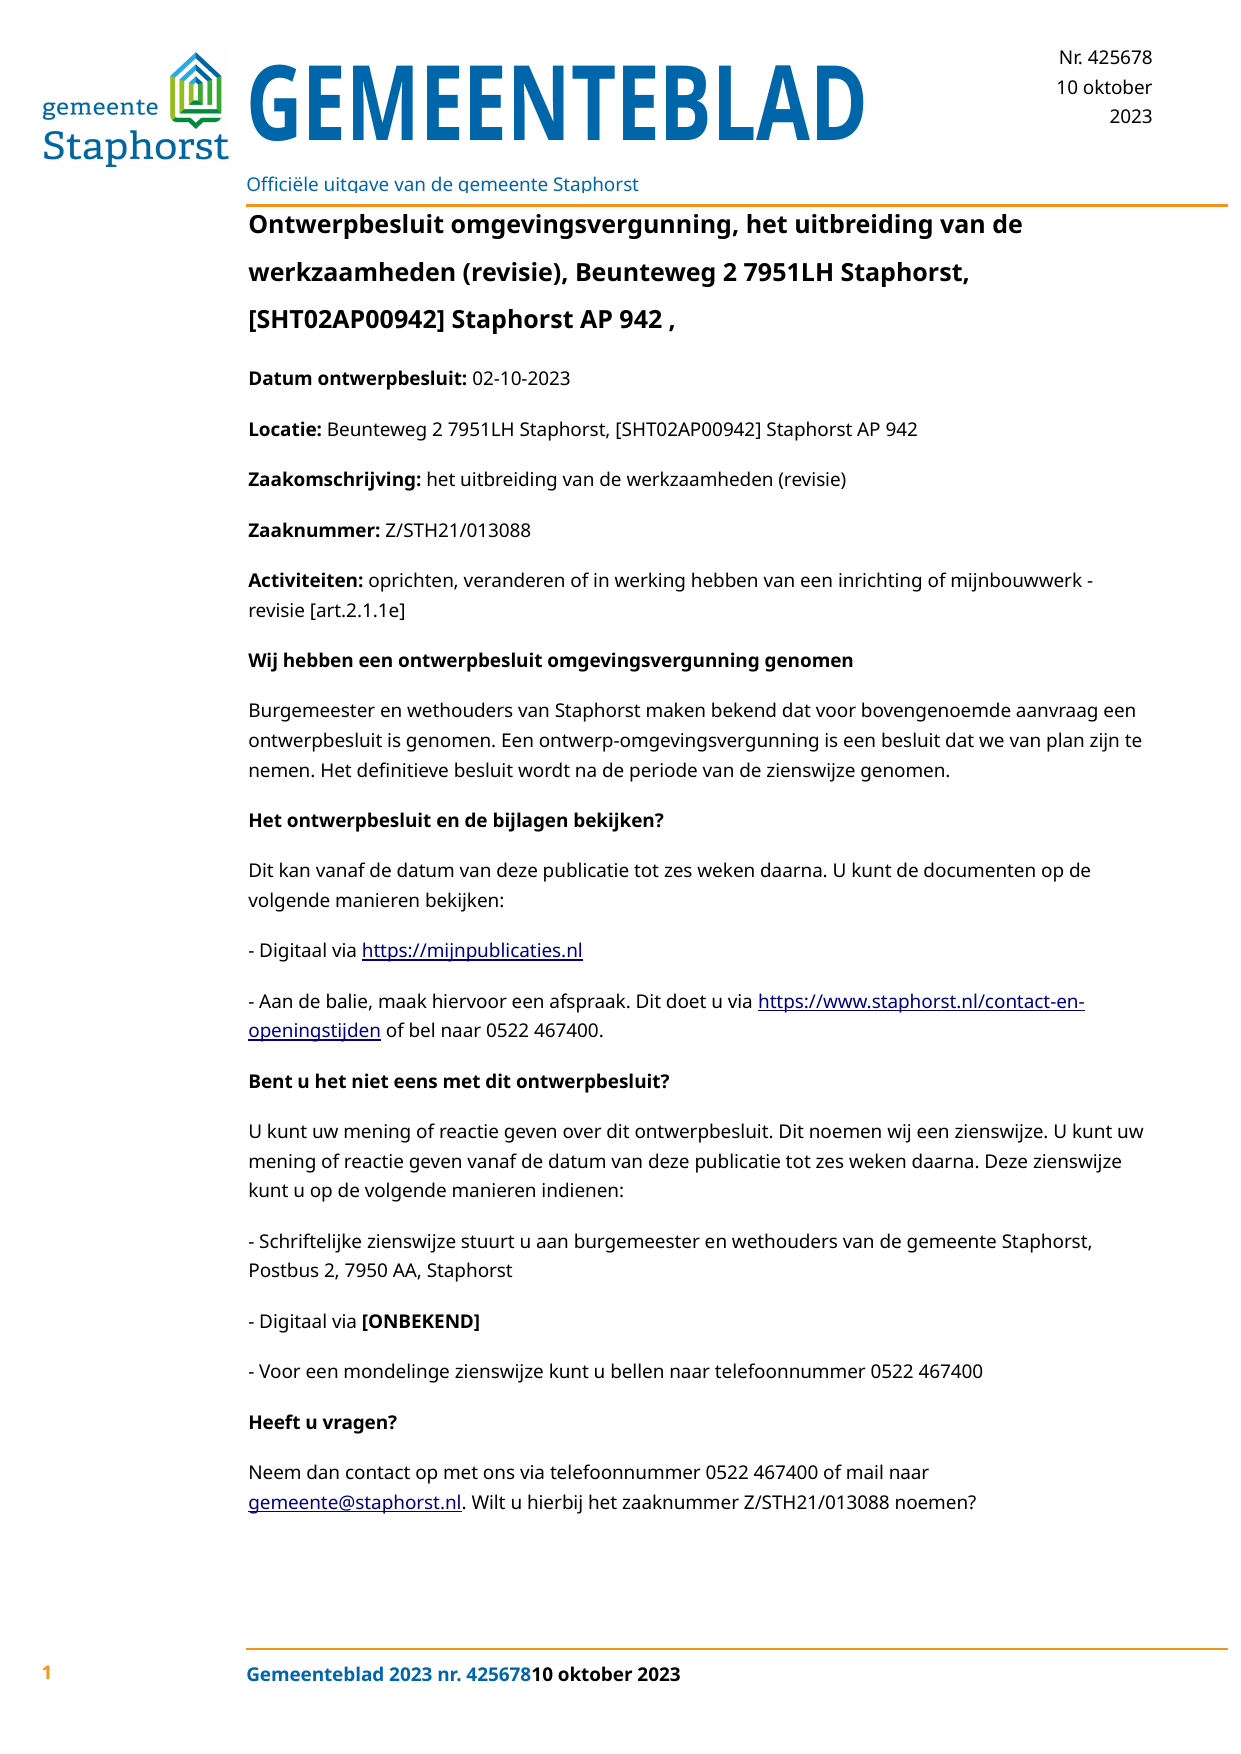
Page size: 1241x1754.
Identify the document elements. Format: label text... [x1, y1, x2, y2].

text U kunt uw mening of reactie geven over dit ontwerpbesluit. Dit noemen wij een zienswijze. U kunt uw mening of reactie geven vanaf de datum van deze publicatie tot zes weken daarna. Deze zienswijze kunt u op de volgende manieren indienen: [248, 1118, 1152, 1203]
text Dit kan vanaf de datum van deze publicatie tot zes weken daarna. U kunt de documenten op de volgende manieren bekijken: [248, 858, 1152, 913]
text Datum ontwerpbesluit: 02-10-2023 [248, 366, 1152, 391]
text - Digitaal via https://mijnpublicaties.nl [248, 938, 1152, 963]
text Bent u het niet eens met dit ontwerpbesluit? [248, 1068, 1152, 1094]
text Zaaknummer: Z/STH21/013088 [248, 517, 1152, 542]
text Activiteiten: oprichten, veranderen of in werking hebben van een inrichting of mijnbouwwerk - revisie [art.2.1.1e] [248, 567, 1152, 622]
text - Aan de balie, maak hiervoor een afspraak. Dit doet u via https://www.staphorst.nl/contact-en-openingstijden of bel naar 0522 467400. [248, 988, 1152, 1043]
text Het ontwerpbesluit en de bijlagen bekijken? [248, 807, 1152, 833]
text - Digitaal via [ONBEKEND] [248, 1308, 1152, 1334]
text Wij hebben een ontwerpbesluit omgevingsvergunning genomen [248, 647, 1152, 673]
text Locatie: Beunteweg 2 7951LH Staphorst, [SHT02AP00942] Staphorst AP 942 [248, 416, 1152, 442]
picture [41, 47, 231, 172]
text - Schriftelijke zienswijze stuurt u aan burgemeester en wethouders van de gemeente Staphorst, Postbus 2, 7950 AA, Staphorst [248, 1228, 1152, 1283]
text - Voor een mondelinge zienswijze kunt u bellen naar telefoonnummer 0522 467400 [248, 1358, 1152, 1384]
text Heeft u vragen? [248, 1409, 1152, 1434]
text Burgemeester en wethouders van Staphorst maken bekend dat voor bovengenoemde aanvraag een ontwerpbesluit is genomen. Een ontwerp-omgevingsvergunning is een besluit dat we van plan zijn te nemen. Het definitieve besluit wordt na de periode van de zienswijze genomen. [248, 698, 1152, 782]
text Neem dan contact op met ons via telefoonnummer 0522 467400 of mail naar gemeente@staphorst.nl. Wilt u hierbij het zaaknummer Z/STH21/013088 noemen? [248, 1459, 1152, 1514]
text Zaakomschrijving: het uitbreiding van de werkzaamheden (revisie) [248, 466, 1152, 492]
text Ontwerpbesluit omgevingsvergunning, het uitbreiding van de werkzaamheden (revisie), Beunteweg 2 7951LH Staphorst, [SHT02AP00942] Staphorst AP 942 , [248, 207, 1152, 336]
